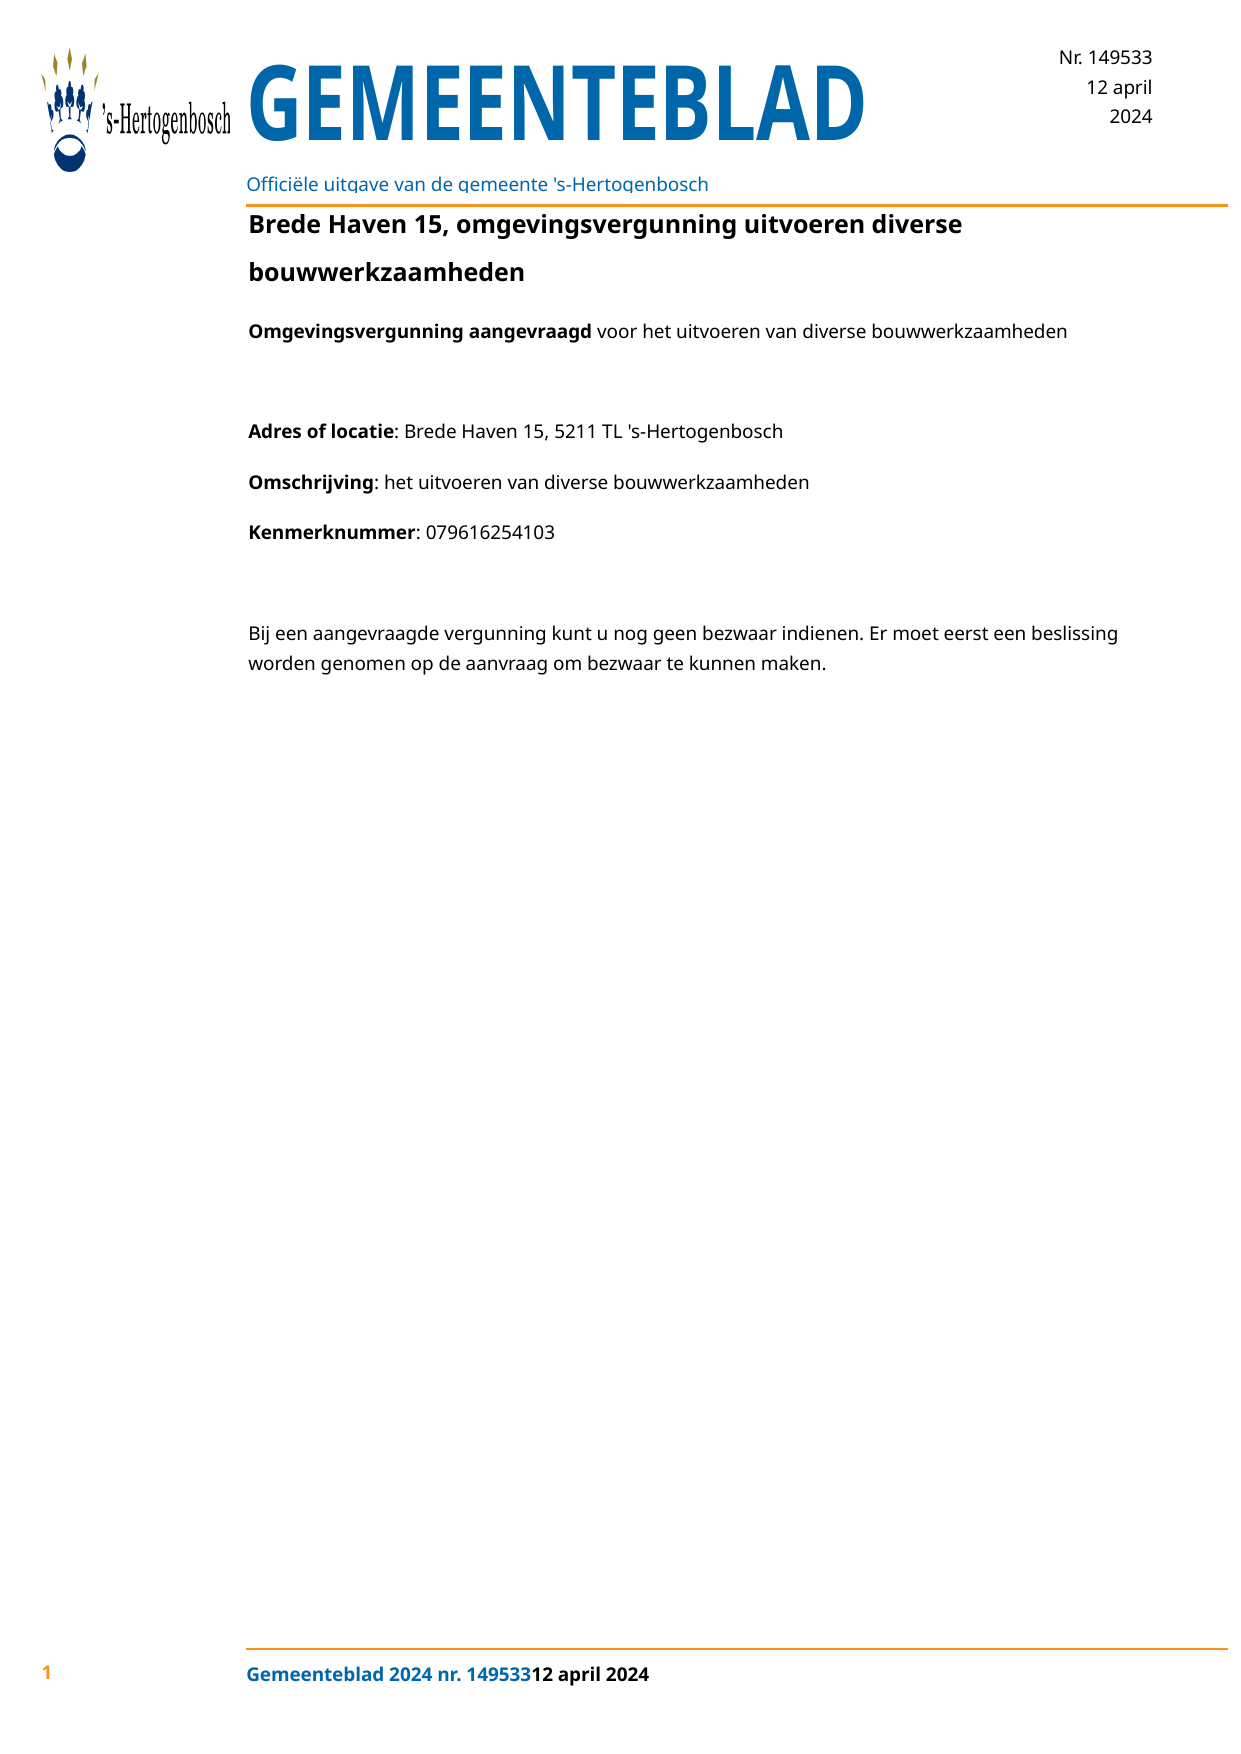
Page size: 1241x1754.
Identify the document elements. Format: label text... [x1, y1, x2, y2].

text Bij een aangevraagde vergunning kunt u nog geen bezwaar indienen. Er moet eerst een beslissing worden genomen op de aanvraag om bezwaar te kunnen maken. [248, 620, 1152, 676]
text Kenmerknummer: 079616254103 [248, 519, 1152, 545]
picture [41, 47, 231, 172]
text Brede Haven 15, omgevingsvergunning uitvoeren diverse bouwwerkzaamheden [248, 207, 1152, 288]
text Omgevingsvergunning aangevraagd voor het uitvoeren van diverse bouwwerkzaamheden [248, 318, 1152, 344]
text Omschrijving: het uitvoeren van diverse bouwwerkzaamheden [248, 469, 1152, 495]
text Adres of locatie: Brede Haven 15, 5211 TL 's-Hertogenbosch [248, 419, 1152, 444]
